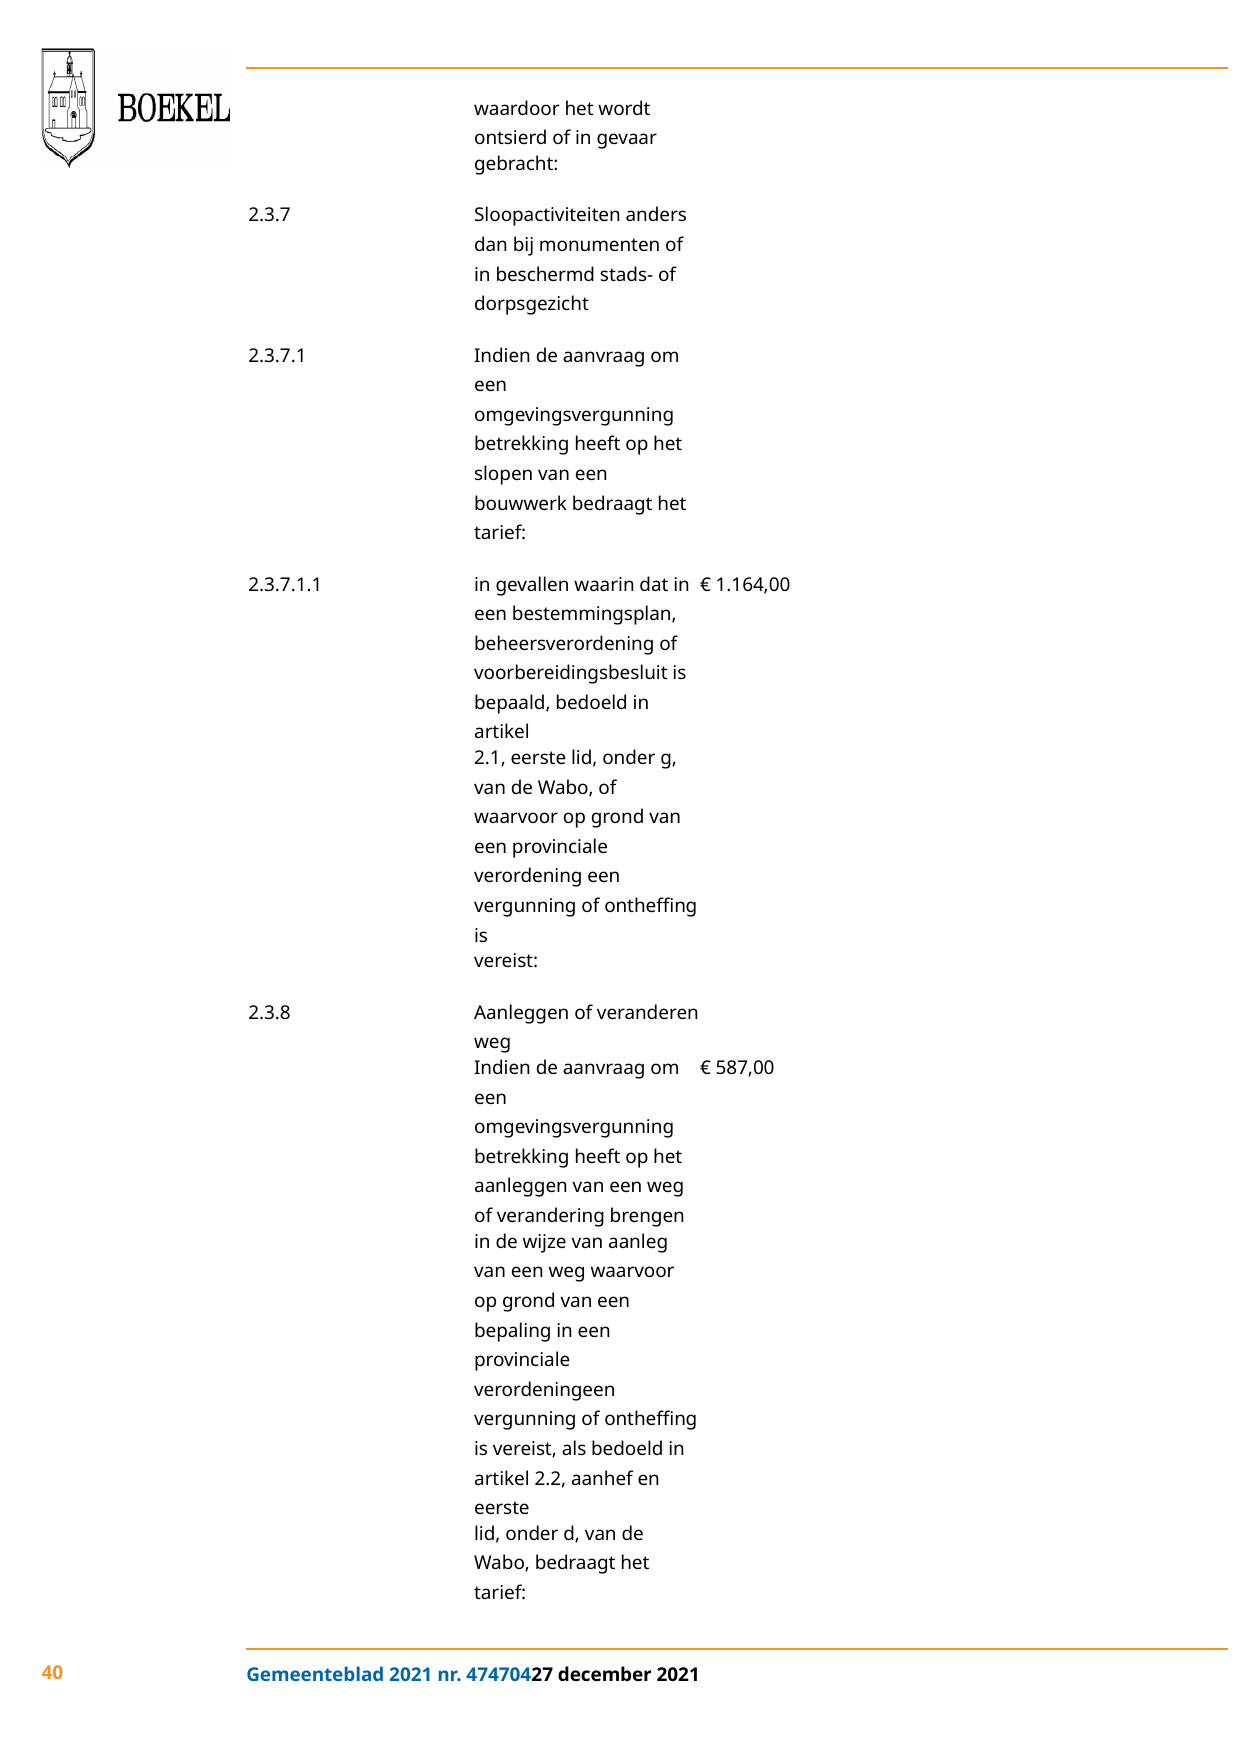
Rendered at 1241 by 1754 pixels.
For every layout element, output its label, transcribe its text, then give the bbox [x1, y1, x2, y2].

table_cell 2.3.7.1.1 [248, 571, 474, 973]
table_cell in gevallen waarin dat in een bestemmingsplan, beheersverordening of voorbereidingsbesluit is bepaald, bedoeld in artikel [474, 571, 700, 744]
table_cell in de wijze van aanleg van een weg waarvoor op grond van een bepaling in een provinciale verordeningeen vergunning of ontheffing is vereist, als bedoeld in artikel 2.2, aanhef en eerste [474, 1228, 700, 1520]
table_cell waardoor het wordt ontsierd of in gevaar [474, 95, 700, 150]
table_cell [700, 202, 926, 316]
table_cell 2.3.7 [248, 202, 474, 316]
table_cell [700, 95, 926, 176]
table_cell Indien de aanvraag om een omgevingsvergunning betrekking heeft op het aanleggen van een weg of verandering brengen [474, 1054, 700, 1228]
table_cell [248, 176, 474, 202]
table_cell 2.3.8 [248, 999, 474, 1054]
table_cell Aanleggen of veranderen weg [474, 999, 700, 1054]
table_cell 2.3.7.1 [248, 342, 474, 545]
table_cell € 1.164,00 [700, 571, 926, 973]
table_cell [700, 342, 926, 545]
table_cell [248, 973, 474, 999]
table_cell [248, 95, 474, 176]
table_cell [248, 1054, 474, 1605]
table_cell [474, 316, 700, 342]
table_cell [474, 176, 700, 202]
table_cell [248, 545, 474, 571]
table_cell gebracht: [474, 150, 700, 176]
table_cell Indien de aanvraag om een omgevingsvergunning betrekking heeft op het slopen van een bouwwerk bedraagt het tarief: [474, 342, 700, 545]
table_cell [474, 545, 700, 571]
table_cell [700, 545, 926, 571]
table_cell vereist: [474, 948, 700, 973]
table_cell lid, onder d, van de Wabo, bedraagt het tarief: [474, 1520, 700, 1605]
picture [41, 47, 231, 172]
table_cell [700, 973, 926, 999]
table_cell [248, 316, 474, 342]
table_cell [474, 973, 700, 999]
table_cell Sloopactiviteiten anders dan bij monumenten of in beschermd stads- of dorpsgezicht [474, 202, 700, 316]
table_cell [700, 316, 926, 342]
table_cell [700, 176, 926, 202]
table_cell 2.1, eerste lid, onder g, van de Wabo, of waarvoor op grond van een provinciale verordening een vergunning of ontheffing is [474, 744, 700, 948]
table_cell [700, 999, 926, 1054]
table_cell € 587,00 [700, 1054, 926, 1605]
